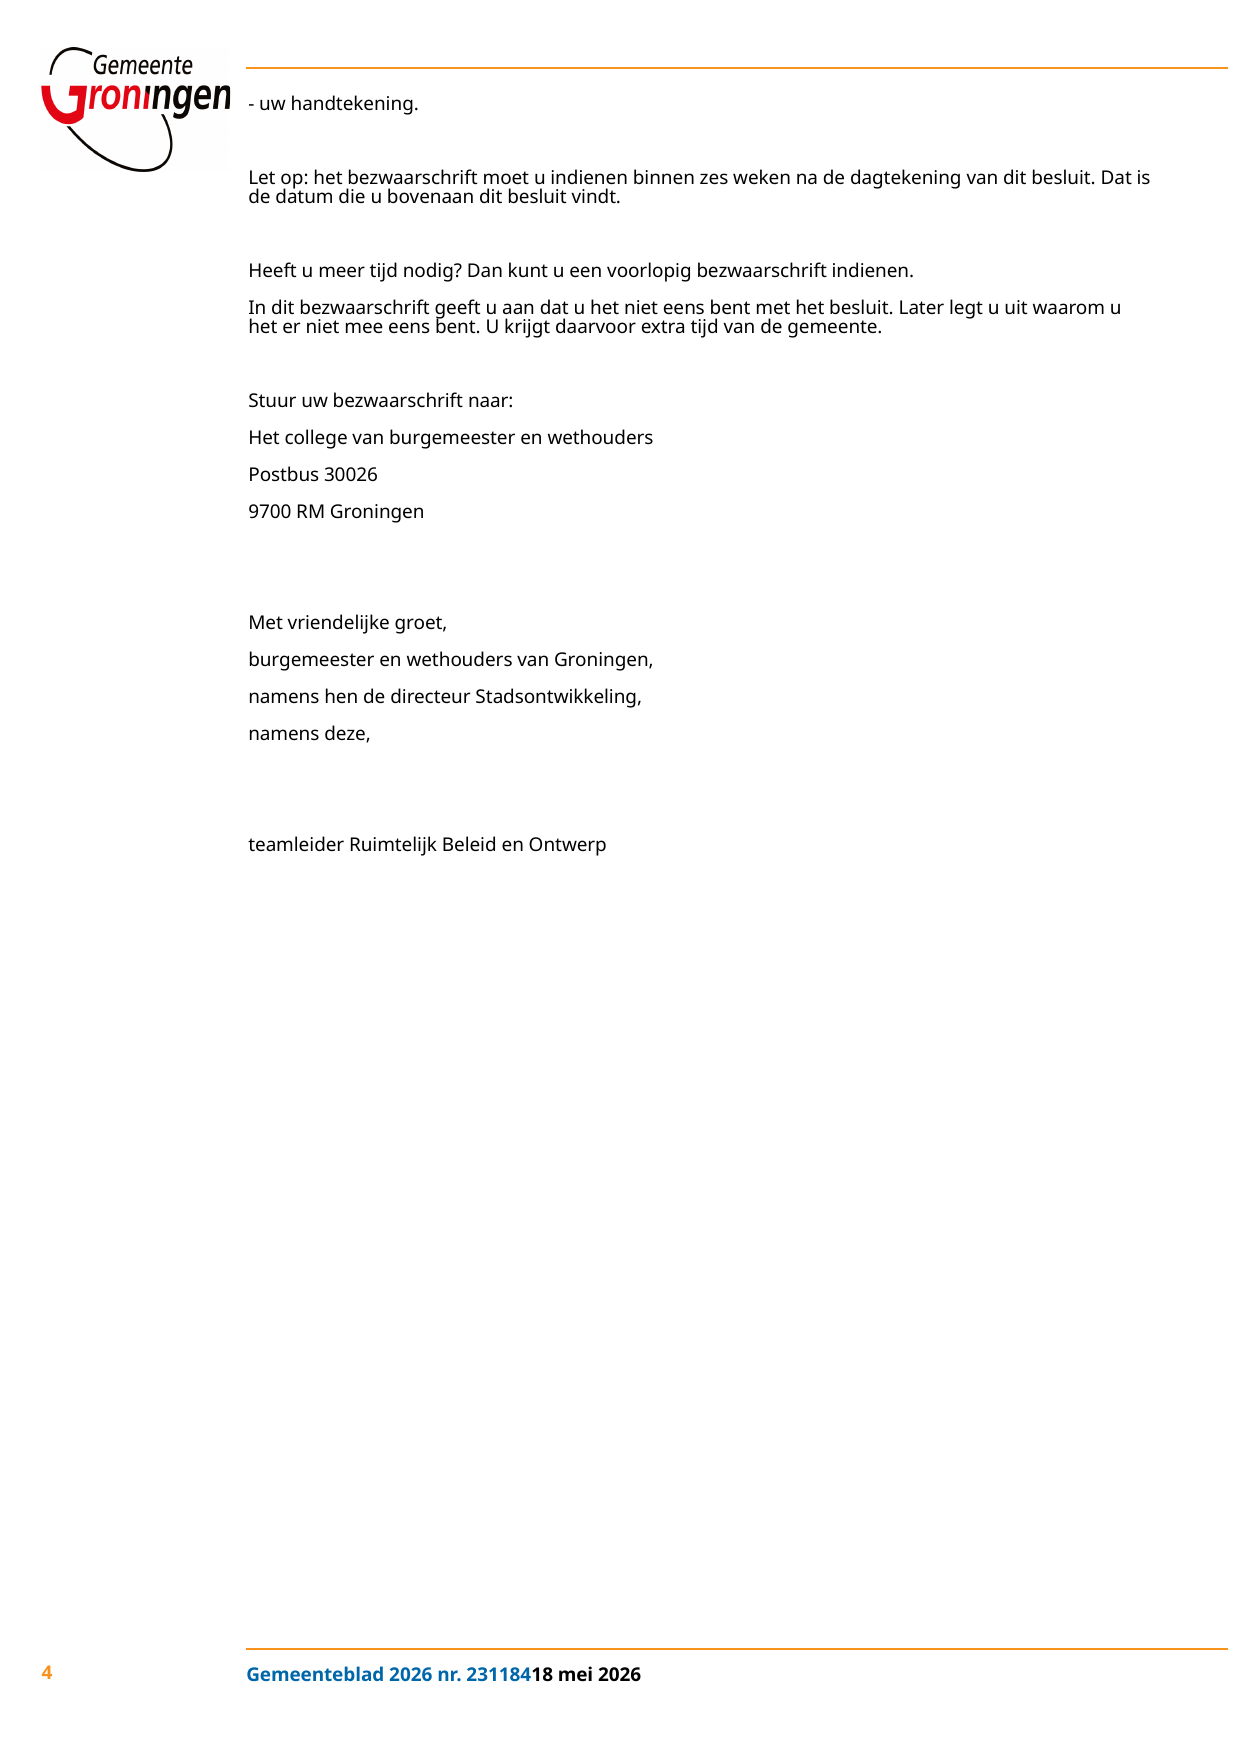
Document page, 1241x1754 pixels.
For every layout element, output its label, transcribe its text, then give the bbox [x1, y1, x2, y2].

text Het college van burgemeester en wethouders [248, 429, 1152, 448]
picture [41, 47, 231, 172]
text Let op: het bezwaarschrift moet u indienen binnen zes weken na de dagtekening van dit besluit. Dat is de datum die u bovenaan dit besluit vindt. [248, 169, 1152, 207]
text Met vriendelijke groet, [248, 614, 1152, 633]
text Stuur uw bezwaarschrift naar: [248, 392, 1152, 411]
text 9700 RM Groningen [248, 503, 1152, 522]
text namens hen de directeur Stadsontwikkeling, [248, 688, 1152, 707]
text In dit bezwaarschrift geeft u aan dat u het niet eens bent met het besluit. Later legt u uit waarom u het er niet mee eens bent. U krijgt daarvoor extra tijd van de gemeente. [248, 299, 1152, 337]
text burgemeester en wethouders van Groningen, [248, 651, 1152, 670]
text namens deze, [248, 725, 1152, 744]
text Heeft u meer tijd nodig? Dan kunt u een voorlopig bezwaarschrift indienen. [248, 262, 1152, 281]
text Postbus 30026 [248, 466, 1152, 485]
text - uw handtekening. [248, 95, 1152, 114]
text teamleider Ruimtelijk Beleid en Ontwerp [248, 836, 1152, 855]
